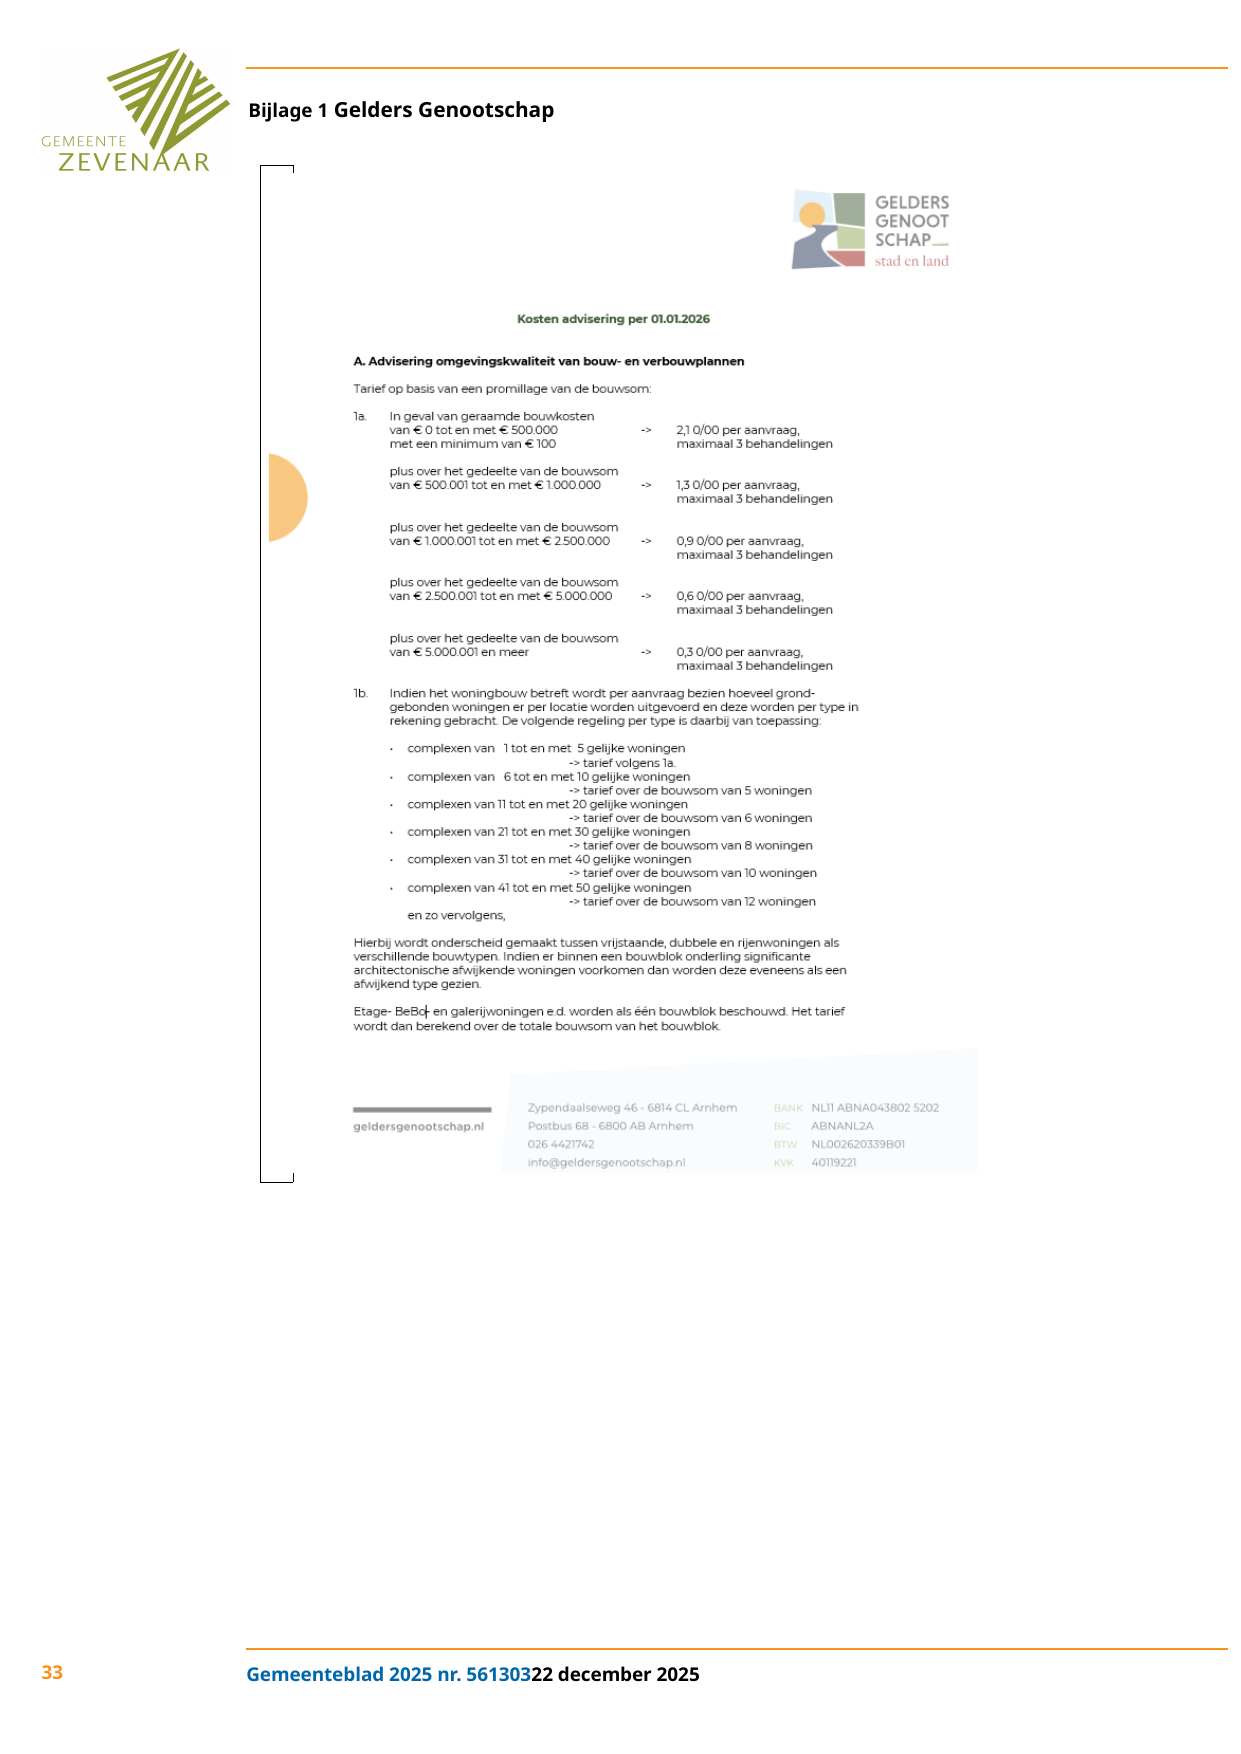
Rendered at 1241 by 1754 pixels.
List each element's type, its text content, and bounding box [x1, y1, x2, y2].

picture [41, 47, 231, 172]
picture [268, 173, 978, 1173]
text Bijlage 1 Gelders Genootschap [248, 95, 1152, 123]
